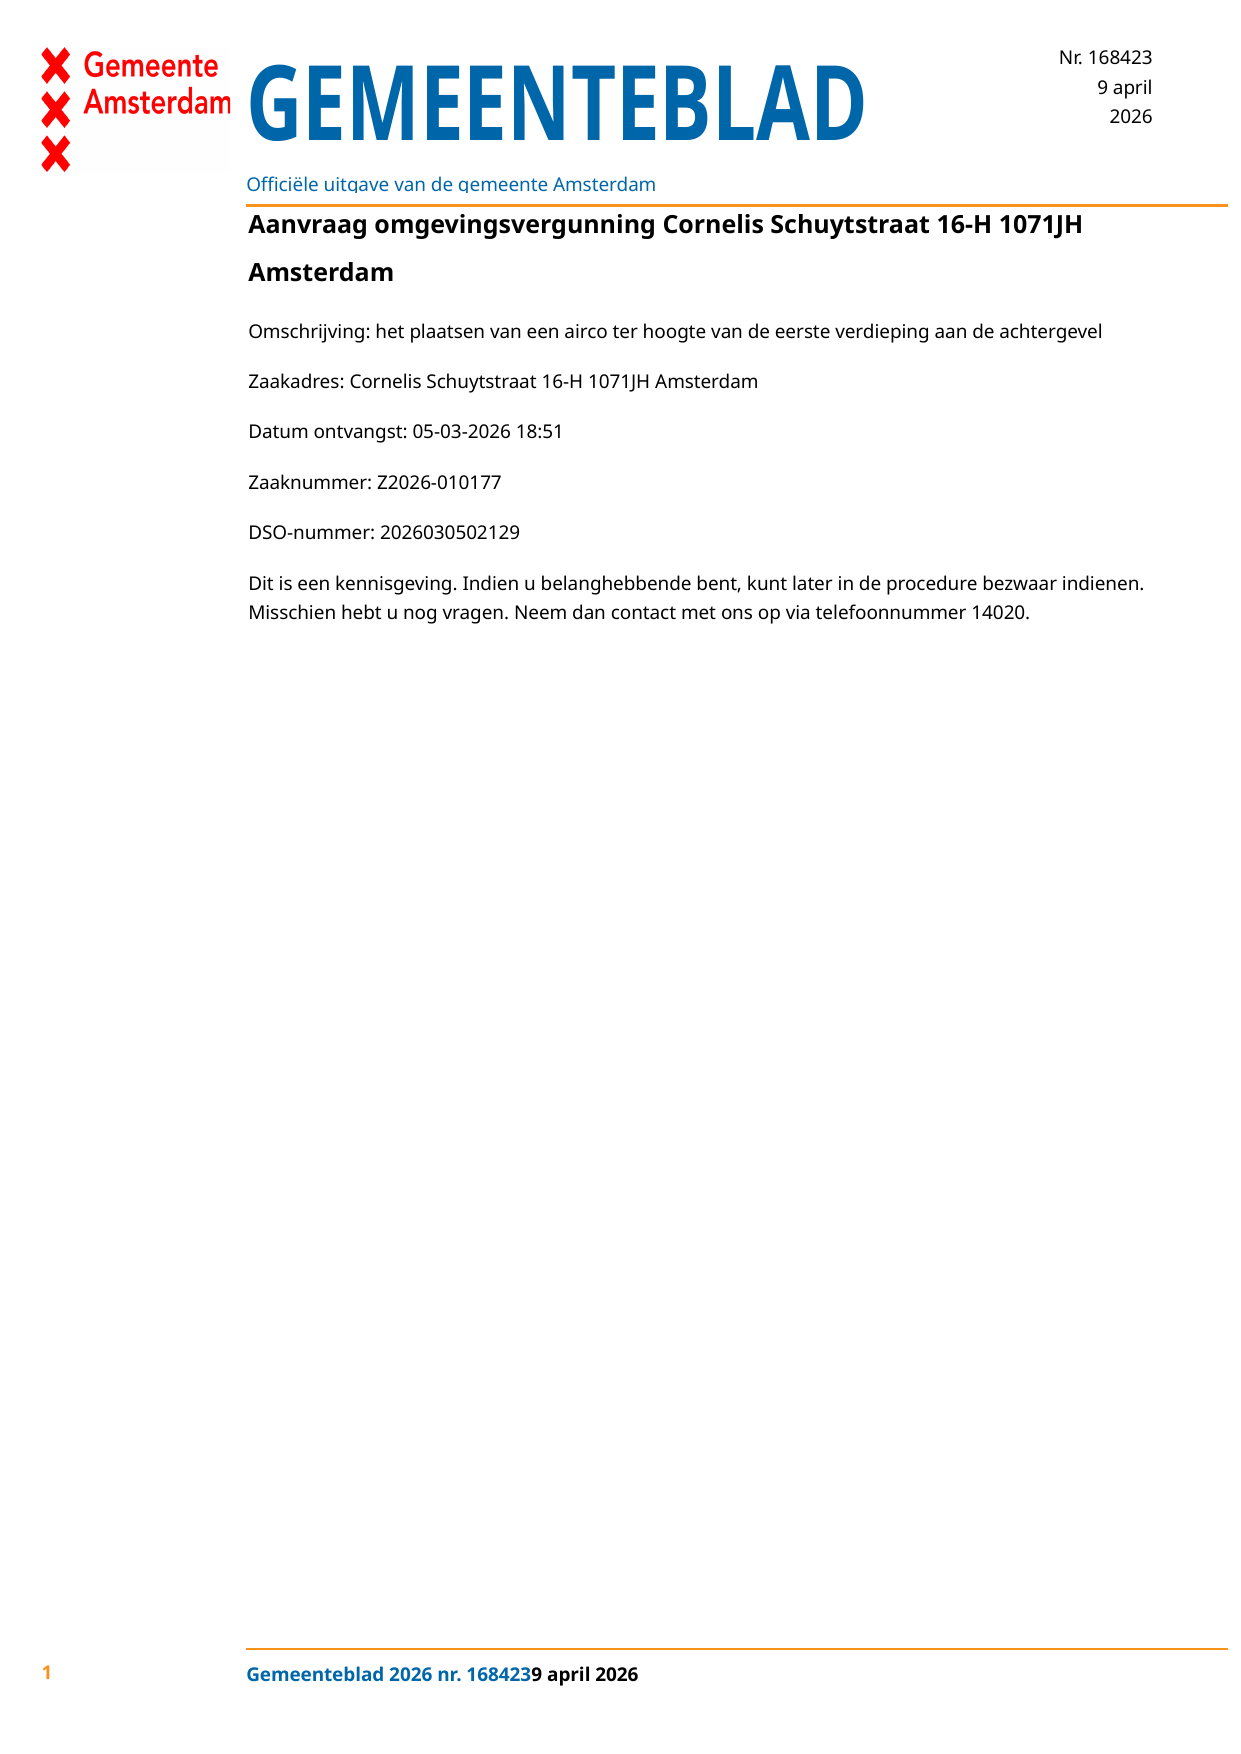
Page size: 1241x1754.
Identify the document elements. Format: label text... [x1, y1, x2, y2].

text Dit is een kennisgeving. Indien u belanghebbende bent, kunt later in de procedure bezwaar indienen. Misschien hebt u nog vragen. Neem dan contact met ons op via telefoonnummer 14020. [248, 570, 1152, 625]
text Zaakadres: Cornelis Schuytstraat 16-H 1071JH Amsterdam [248, 368, 1152, 394]
text Aanvraag omgevingsvergunning Cornelis Schuytstraat 16-H 1071JH Amsterdam [248, 207, 1152, 288]
text Zaaknummer: Z2026-010177 [248, 469, 1152, 495]
text DSO-nummer: 2026030502129 [248, 519, 1152, 545]
text Datum ontvangst: 05-03-2026 18:51 [248, 419, 1152, 444]
picture [41, 47, 231, 172]
text Omschrijving: het plaatsen van een airco ter hoogte van de eerste verdieping aan de achtergevel [248, 318, 1152, 344]
